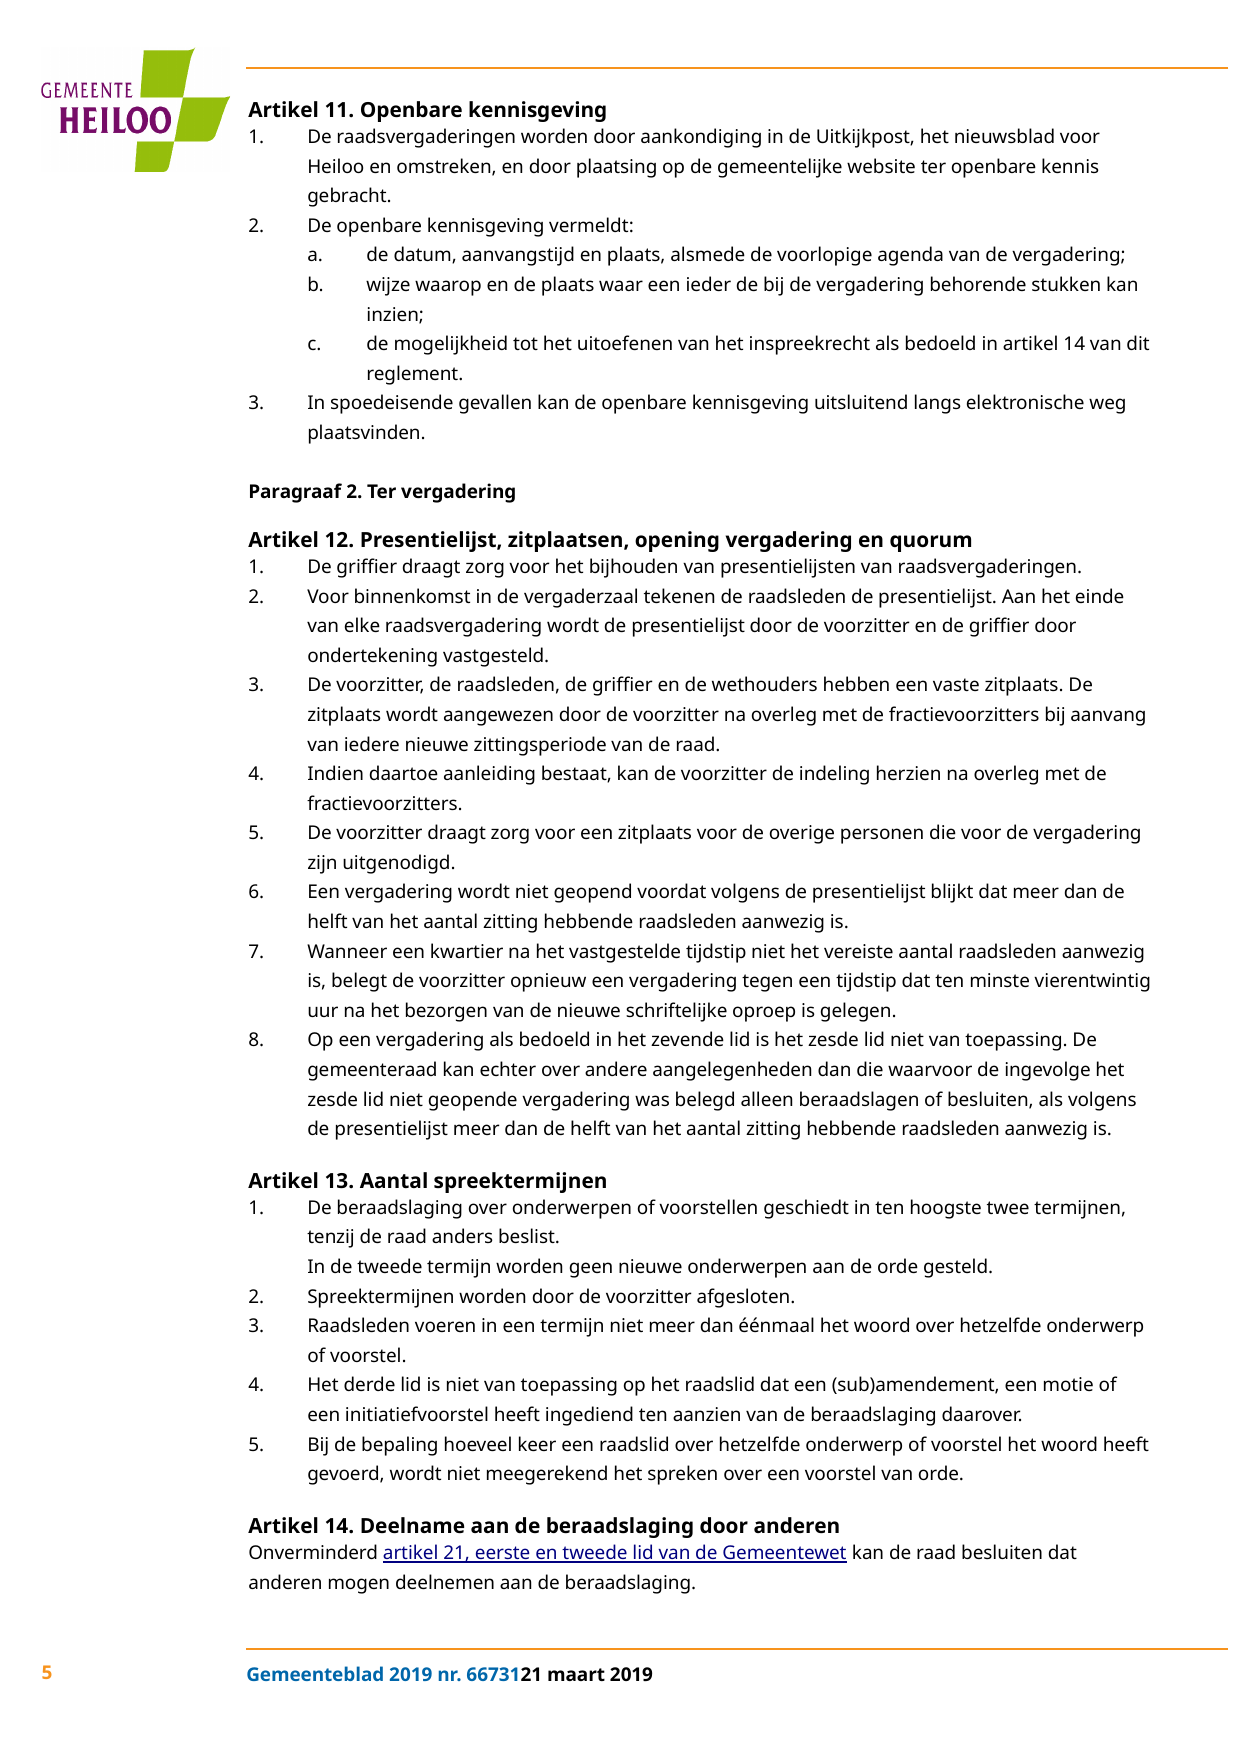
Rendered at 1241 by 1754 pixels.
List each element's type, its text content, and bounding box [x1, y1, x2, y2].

list Een vergadering wordt niet geopend voordat volgens de presentielijst blijkt dat meer dan de helft van het aantal zitting hebbende raadsleden aanwezig is. [248, 879, 1152, 934]
list De voorzitter, de raadsleden, de griffier en de wethouders hebben een vaste zitplaats. De zitplaats wordt aangewezen door de voorzitter na overleg met de fractievoorzitters bij aanvang van iedere nieuwe zittingsperiode van de raad. [248, 672, 1152, 756]
list Voor binnenkomst in de vergaderzaal tekenen de raadsleden de presentielijst. Aan het einde van elke raadsvergadering wordt de presentielijst door de voorzitter en de griffier door ondertekening vastgesteld. [248, 583, 1152, 668]
list In spoedeisende gevallen kan de openbare kennisgeving uitsluitend langs elektronische weg plaatsvinden. [248, 389, 1152, 445]
list De voorzitter draagt zorg voor een zitplaats voor de overige personen die voor de vergadering zijn uitgenodigd. [248, 819, 1152, 875]
list Wanneer een kwartier na het vastgestelde tijdstip niet het vereiste aantal raadsleden aanwezig is, belegt de voorzitter opnieuw een vergadering tegen een tijdstip dat ten minste vierentwintig uur na het bezorgen van de nieuwe schriftelijke oproep is gelegen. [248, 938, 1152, 1023]
list De beraadslaging over onderwerpen of voorstellen geschiedt in ten hoogste twee termijnen, tenzij de raad anders beslist. [248, 1194, 1152, 1249]
list Bij de bepaling hoeveel keer een raadslid over hetzelfde onderwerp of voorstel het woord heeft gevoerd, wordt niet meegerekend het spreken over een voorstel van orde. [248, 1431, 1152, 1486]
list In de tweede termijn worden geen nieuwe onderwerpen aan de orde gesteld. [248, 1253, 1152, 1279]
list wijze waarop en de plaats waar een ieder de bij de vergadering behorende stukken kan inzien; [307, 271, 1152, 326]
list Spreektermijnen worden door de voorzitter afgesloten. [248, 1283, 1152, 1309]
list de datum, aanvangstijd en plaats, alsmede de voorlopige agenda van de vergadering; [307, 242, 1152, 267]
list de mogelijkheid tot het uitoefenen van het inspreekrecht als bedoeld in artikel 14 van dit reglement. [307, 330, 1152, 386]
list Het derde lid is niet van toepassing op het raadslid dat een (sub)amendement, een motie of een initiatiefvoorstel heeft ingediend ten aanzien van de beraadslaging daarover. [248, 1372, 1152, 1427]
text Artikel 12. Presentielijst, zitplaatsen, opening vergadering en quorum [248, 525, 1152, 553]
list Indien daartoe aanleiding bestaat, kan de voorzitter de indeling herzien na overleg met de fractievoorzitters. [248, 760, 1152, 816]
list Raadsleden voeren in een termijn niet meer dan éénmaal het woord over hetzelfde onderwerp of voorstel. [248, 1312, 1152, 1368]
text Artikel 11. Openbare kennisgeving [248, 95, 1152, 123]
text Artikel 13. Aantal spreektermijnen [248, 1166, 1152, 1194]
list Op een vergadering als bedoeld in het zevende lid is het zesde lid niet van toepassing. De gemeenteraad kan echter over andere aangelegenheden dan die waarvoor de ingevolge het zesde lid niet geopende vergadering was belegd alleen beraadslagen of besluiten, als volgens de presentielijst meer dan de helft van het aantal zitting hebbende raadsleden aanwezig is. [248, 1027, 1152, 1141]
list De raadsvergaderingen worden door aankondiging in de Uitkijkpost, het nieuwsblad voor Heiloo en omstreken, en door plaatsing op de gemeentelijke website ter openbare kennis gebracht. [248, 123, 1152, 208]
list De openbare kennisgeving vermeldt: [248, 212, 1152, 238]
list De griffier draagt zorg voor het bijhouden van presentielijsten van raadsvergaderingen. [248, 553, 1152, 579]
text Artikel 14. Deelname aan de beraadslaging door anderen [248, 1511, 1152, 1539]
text Paragraaf 2. Ter vergadering [248, 478, 1152, 504]
text Onverminderd artikel 21, eerste en tweede lid van de Gemeentewet kan de raad besluiten dat anderen mogen deelnemen aan de beraadslaging. [248, 1539, 1152, 1594]
picture [41, 47, 231, 172]
